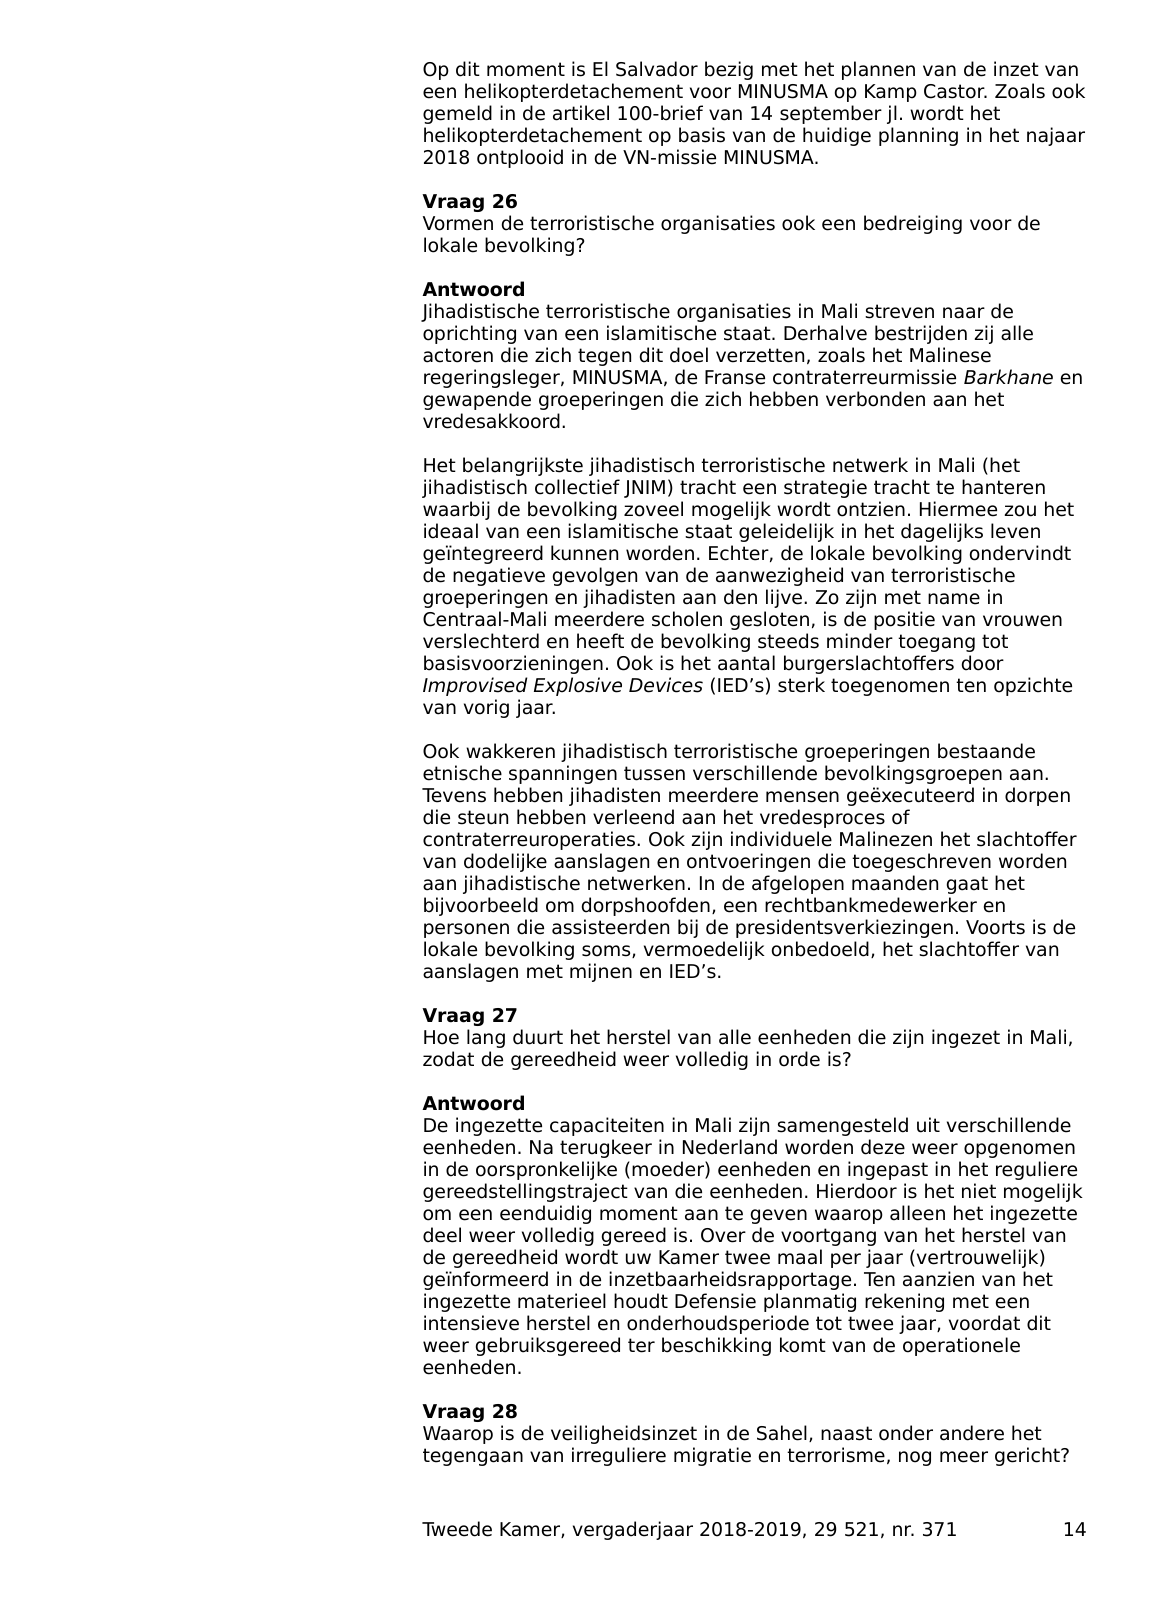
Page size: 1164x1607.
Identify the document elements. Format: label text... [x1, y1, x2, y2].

text Vraag 27 [422, 1005, 1087, 1027]
text Antwoord [422, 1093, 1087, 1115]
text Hoe lang duurt het herstel van alle eenheden die zijn ingezet in Mali, zodat de gereedheid weer volledig in orde is? [422, 1027, 1087, 1071]
text Vormen de terroristische organisaties ook een bedreiging voor de lokale bevolking? [422, 213, 1087, 257]
text Vraag 26 [422, 191, 1087, 213]
text Ook wakkeren jihadistisch terroristische groeperingen bestaande etnische spanningen tussen verschillende bevolkingsgroepen aan. Tevens hebben jihadisten meerdere mensen geëxecuteerd in dorpen die steun hebben verleend aan het vredesproces of contraterreuroperaties. Ook zijn individuele Malinezen het slachtoffer van dodelijke aanslagen en ontvoeringen die toegeschreven worden aan jihadistische netwerken. In de afgelopen maanden gaat het bijvoorbeeld om dorpshoofden, een rechtbankmedewerker en personen die assisteerden bij de presidentsverkiezingen. Voorts is de lokale bevolking soms, vermoedelijk onbedoeld, het slachtoffer van aanslagen met mijnen en IED’s. [422, 741, 1087, 983]
text Vraag 28 [422, 1401, 1087, 1423]
text Op dit moment is El Salvador bezig met het plannen van de inzet van een helikopterdetachement voor MINUSMA op Kamp Castor. Zoals ook gemeld in de artikel 100-brief van 14 september jl. wordt het helikopterdetachement op basis van de huidige planning in het najaar 2018 ontplooid in de VN-missie MINUSMA. [422, 59, 1087, 169]
text Waarop is de veiligheidsinzet in de Sahel, naast onder andere het tegengaan van irreguliere migratie en terrorisme, nog meer gericht? [422, 1423, 1087, 1467]
text De ingezette capaciteiten in Mali zijn samengesteld uit verschillende eenheden. Na terugkeer in Nederland worden deze weer opgenomen in de oorspronkelijke (moeder) eenheden en ingepast in het reguliere gereedstellingstraject van die eenheden. Hierdoor is het niet mogelijk om een eenduidig moment aan te geven waarop alleen het ingezette deel weer volledig gereed is. Over de voortgang van het herstel van de gereedheid wordt uw Kamer twee maal per jaar (vertrouwelijk) geïnformeerd in de inzetbaarheidsrapportage. Ten aanzien van het ingezette materieel houdt Defensie planmatig rekening met een intensieve herstel en onderhoudsperiode tot twee jaar, voordat dit weer gebruiksgereed ter beschikking komt van de operationele eenheden. [422, 1115, 1087, 1379]
text Antwoord [422, 279, 1087, 301]
text Jihadistische terroristische organisaties in Mali streven naar de oprichting van een islamitische staat. Derhalve bestrijden zij alle actoren die zich tegen dit doel verzetten, zoals het Malinese regeringsleger, MINUSMA, de Franse contraterreurmissie Barkhane en gewapende groeperingen die zich hebben verbonden aan het vredesakkoord. [422, 301, 1087, 433]
text Het belangrijkste jihadistisch terroristische netwerk in Mali (het jihadistisch collectief JNIM) tracht een strategie tracht te hanteren waarbij de bevolking zoveel mogelijk wordt ontzien. Hiermee zou het ideaal van een islamitische staat geleidelijk in het dagelijks leven geïntegreerd kunnen worden. Echter, de lokale bevolking ondervindt de negatieve gevolgen van de aanwezigheid van terroristische groeperingen en jihadisten aan den lijve. Zo zijn met name in Centraal-Mali meerdere scholen gesloten, is de positie van vrouwen verslechterd en heeft de bevolking steeds minder toegang tot basisvoorzieningen. Ook is het aantal burgerslachtoffers door Improvised Explosive Devices (IED’s) sterk toegenomen ten opzichte van vorig jaar. [422, 455, 1087, 719]
